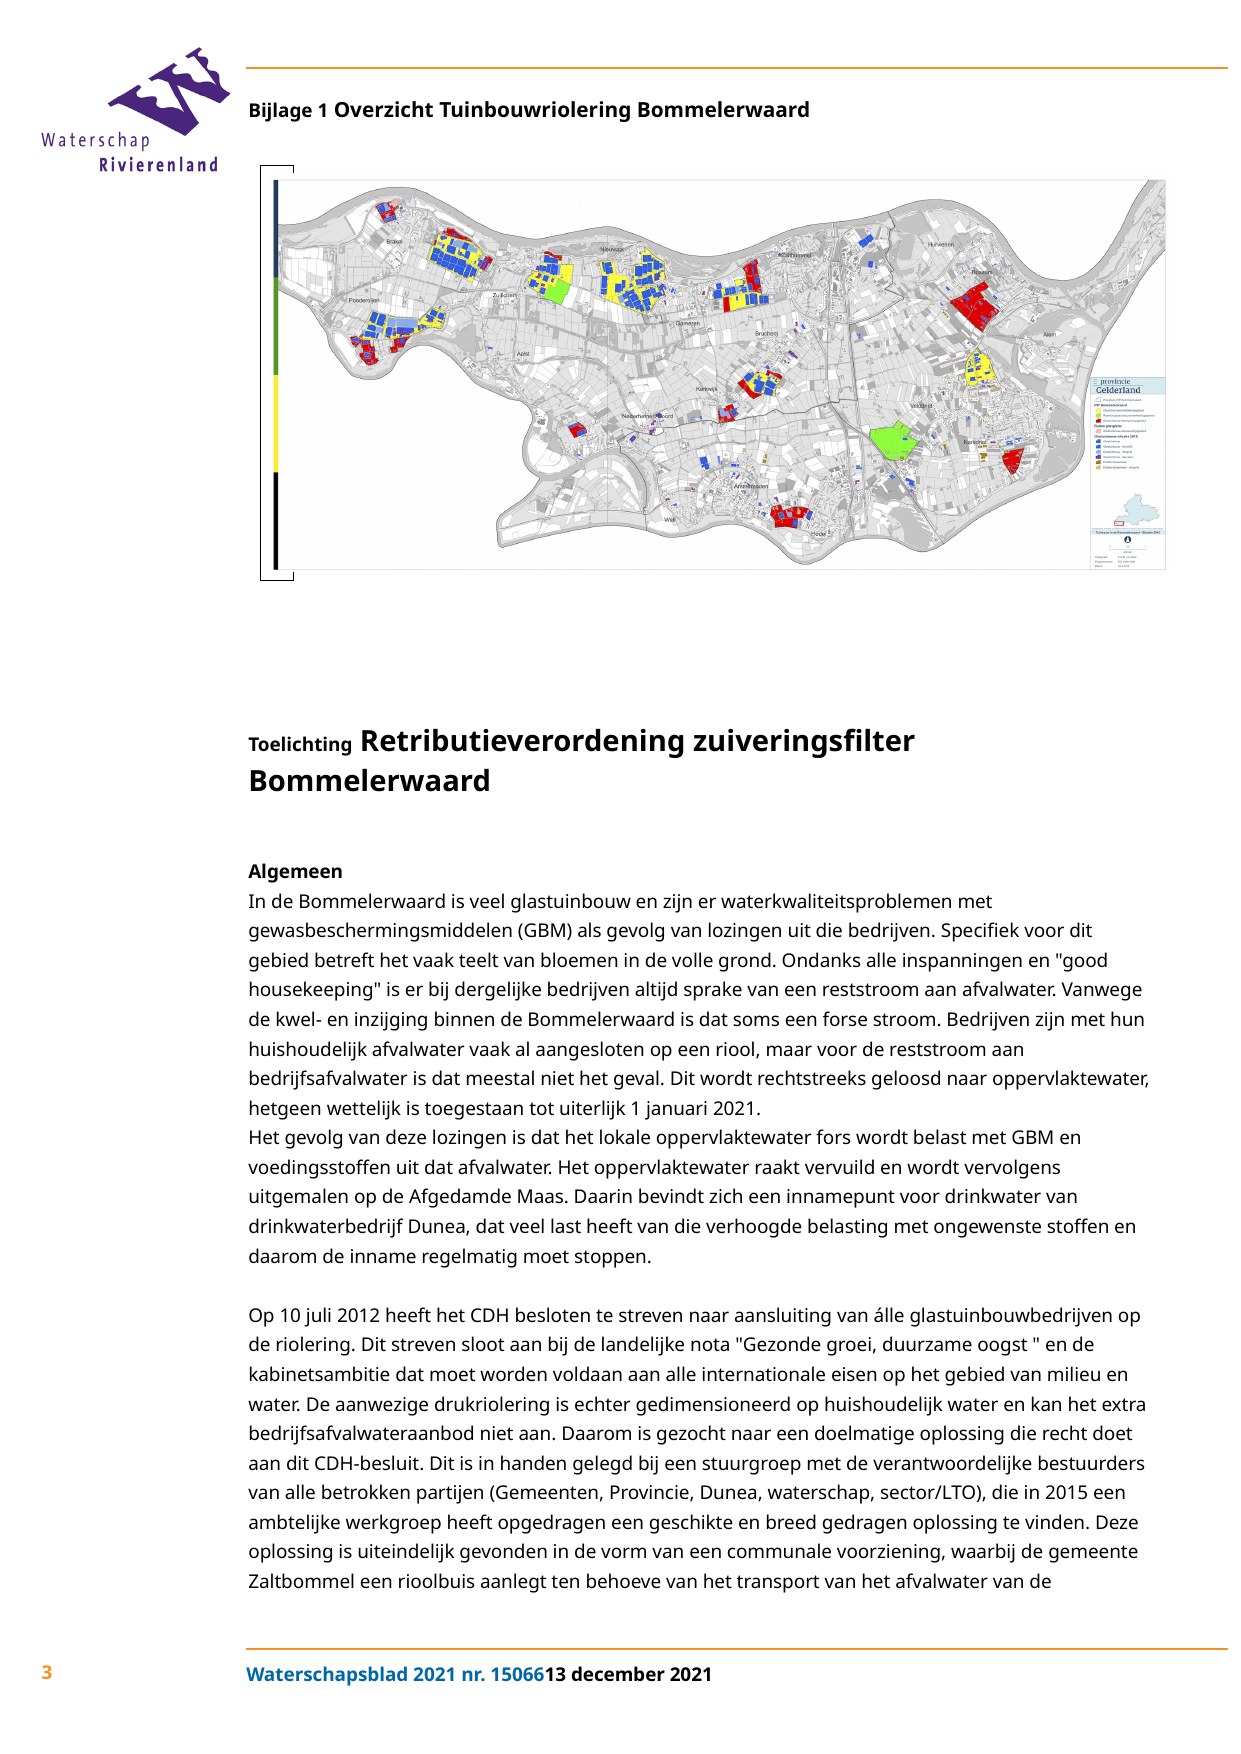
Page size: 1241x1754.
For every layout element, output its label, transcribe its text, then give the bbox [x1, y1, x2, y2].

picture [268, 173, 1173, 572]
text Algemeen [248, 858, 1152, 884]
text In de Bommelerwaard is veel glastuinbouw en zijn er waterkwaliteitsproblemen met gewasbeschermingsmiddelen (GBM) als gevolg van lozingen uit die bedrijven. Specifiek voor dit gebied betreft het vaak teelt van bloemen in de volle grond. Ondanks alle inspanningen en "good housekeeping" is er bij dergelijke bedrijven altijd sprake van een reststroom aan afvalwater. Vanwege de kwel- en inzijging binnen de Bommelerwaard is dat soms een forse stroom. Bedrijven zijn met hun huishoudelijk afvalwater vaak al aangesloten op een riool, maar voor de reststroom aan bedrijfsafvalwater is dat meestal niet het geval. Dit wordt rechtstreeks geloosd naar oppervlaktewater, hetgeen wettelijk is toegestaan tot uiterlijk 1 januari 2021. [248, 888, 1152, 1121]
picture [41, 47, 231, 172]
text Op 10 juli 2012 heeft het CDH besloten te streven naar aansluiting van álle glastuinbouwbedrijven op de riolering. Dit streven sloot aan bij de landelijke nota "Gezonde groei, duurzame oogst " en de kabinetsambitie dat moet worden voldaan aan alle internationale eisen op het gebied van milieu en water. De aanwezige drukriolering is echter gedimensioneerd op huishoudelijk water en kan het extra bedrijfsafvalwateraanbod niet aan. Daarom is gezocht naar een doelmatige oplossing die recht doet aan dit CDH-besluit. Dit is in handen gelegd bij een stuurgroep met de verantwoordelijke bestuurders van alle betrokken partijen (Gemeenten, Provincie, Dunea, waterschap, sector/LTO), die in 2015 een ambtelijke werkgroep heeft opgedragen een geschikte en breed gedragen oplossing te vinden. Deze oplossing is uiteindelijk gevonden in de vorm van een communale voorziening, waarbij de gemeente Zaltbommel een rioolbuis aanlegt ten behoeve van het transport van het afvalwater van de [248, 1302, 1152, 1594]
text Het gevolg van deze lozingen is dat het lokale oppervlaktewater fors wordt belast met GBM en voedingsstoffen uit dat afvalwater. Het oppervlaktewater raakt vervuild en wordt vervolgens uitgemalen op de Afgedamde Maas. Daarin bevindt zich een innamepunt voor drinkwater van drinkwaterbedrijf Dunea, dat veel last heeft van die verhoogde belasting met ongewenste stoffen en daarom de inname regelmatig moet stoppen. [248, 1124, 1152, 1269]
text Toelichting Retributieverordening zuiveringsfilter Bommelerwaard [248, 720, 1152, 799]
text Bijlage 1 Overzicht Tuinbouwriolering Bommelerwaard [248, 95, 1152, 123]
